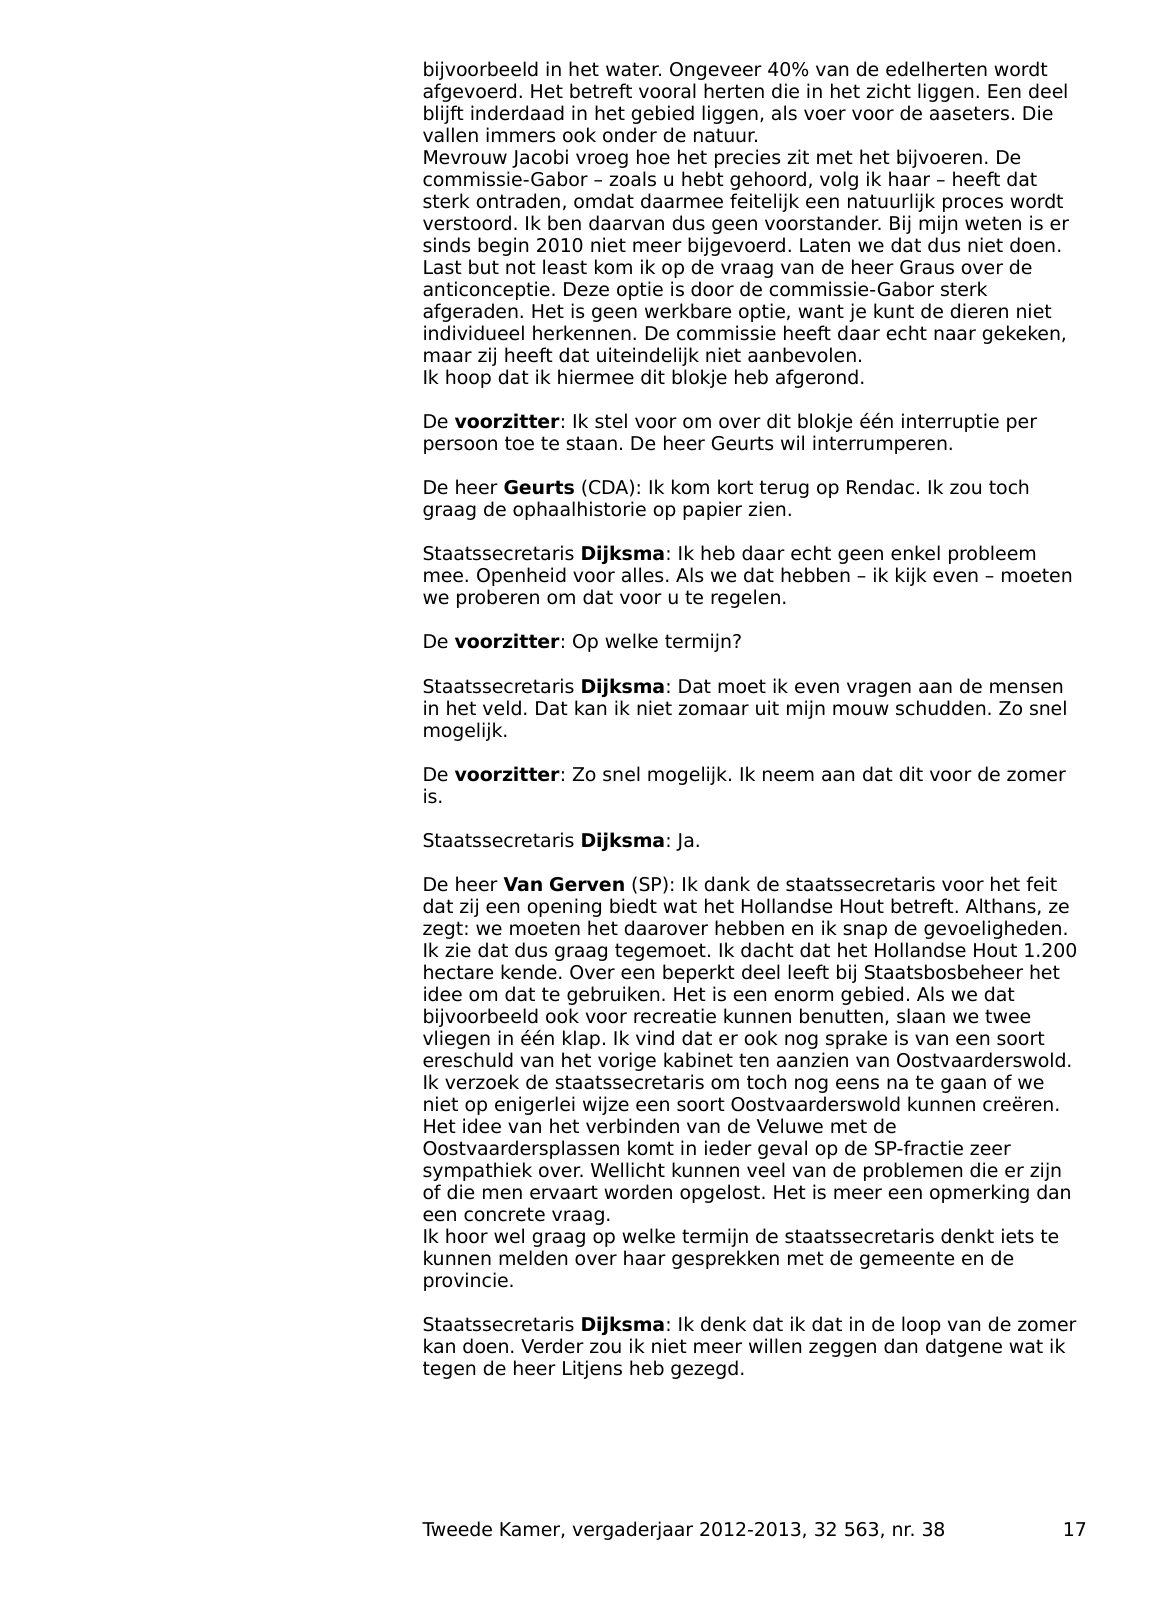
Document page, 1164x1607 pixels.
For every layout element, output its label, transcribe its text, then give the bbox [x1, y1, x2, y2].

text De heer Van Gerven (SP): Ik dank de staatssecretaris voor het feit dat zij een opening biedt wat het Hollandse Hout betreft. Althans, ze zegt: we moeten het daarover hebben en ik snap de gevoeligheden. Ik zie dat dus graag tegemoet. Ik dacht dat het Hollandse Hout 1.200 hectare kende. Over een beperkt deel leeft bij Staatsbosbeheer het idee om dat te gebruiken. Het is een enorm gebied. Als we dat bijvoorbeeld ook voor recreatie kunnen benutten, slaan we twee vliegen in één klap. Ik vind dat er ook nog sprake is van een soort ereschuld van het vorige kabinet ten aanzien van Oostvaarderswold. Ik verzoek de staatssecretaris om toch nog eens na te gaan of we niet op enigerlei wijze een soort Oostvaarderswold kunnen creëren. Het idee van het verbinden van de Veluwe met de Oostvaardersplassen komt in ieder geval op de SP-fractie zeer sympathiek over. Wellicht kunnen veel van de problemen die er zijn of die men ervaart worden opgelost. Het is meer een opmerking dan een concrete vraag. [422, 874, 1087, 1226]
text Staatssecretaris Dijksma: Ik denk dat ik dat in de loop van de zomer kan doen. Verder zou ik niet meer willen zeggen dan datgene wat ik tegen de heer Litjens heb gezegd. [422, 1314, 1087, 1380]
text De voorzitter: Zo snel mogelijk. Ik neem aan dat dit voor de zomer is. [422, 764, 1087, 808]
text bijvoorbeeld in het water. Ongeveer 40% van de edelherten wordt afgevoerd. Het betreft vooral herten die in het zicht liggen. Een deel blijft inderdaad in het gebied liggen, als voer voor de aaseters. Die vallen immers ook onder de natuur. [422, 59, 1087, 147]
text De voorzitter: Ik stel voor om over dit blokje één interruptie per persoon toe te staan. De heer Geurts wil interrumperen. [422, 411, 1087, 455]
text Staatssecretaris Dijksma: Dat moet ik even vragen aan de mensen in het veld. Dat kan ik niet zomaar uit mijn mouw schudden. Zo snel mogelijk. [422, 676, 1087, 741]
text De voorzitter: Op welke termijn? [422, 631, 1087, 653]
text Staatssecretaris Dijksma: Ik heb daar echt geen enkel probleem mee. Openheid voor alles. Als we dat hebben – ik kijk even – moeten we proberen om dat voor u te regelen. [422, 543, 1087, 609]
text Staatssecretaris Dijksma: Ja. [422, 830, 1087, 852]
text Ik hoor wel graag op welke termijn de staatssecretaris denkt iets te kunnen melden over haar gesprekken met de gemeente en de provincie. [422, 1226, 1087, 1292]
text De heer Geurts (CDA): Ik kom kort terug op Rendac. Ik zou toch graag de ophaalhistorie op papier zien. [422, 477, 1087, 521]
text Ik hoop dat ik hiermee dit blokje heb afgerond. [422, 367, 1087, 389]
text Mevrouw Jacobi vroeg hoe het precies zit met het bijvoeren. De commissie-Gabor – zoals u hebt gehoord, volg ik haar – heeft dat sterk ontraden, omdat daarmee feitelijk een natuurlijk proces wordt verstoord. Ik ben daarvan dus geen voorstander. Bij mijn weten is er sinds begin 2010 niet meer bijgevoerd. Laten we dat dus niet doen. [422, 147, 1087, 257]
text Last but not least kom ik op de vraag van de heer Graus over de anticonceptie. Deze optie is door de commissie-Gabor sterk afgeraden. Het is geen werkbare optie, want je kunt de dieren niet individueel herkennen. De commissie heeft daar echt naar gekeken, maar zij heeft dat uiteindelijk niet aanbevolen. [422, 257, 1087, 367]
